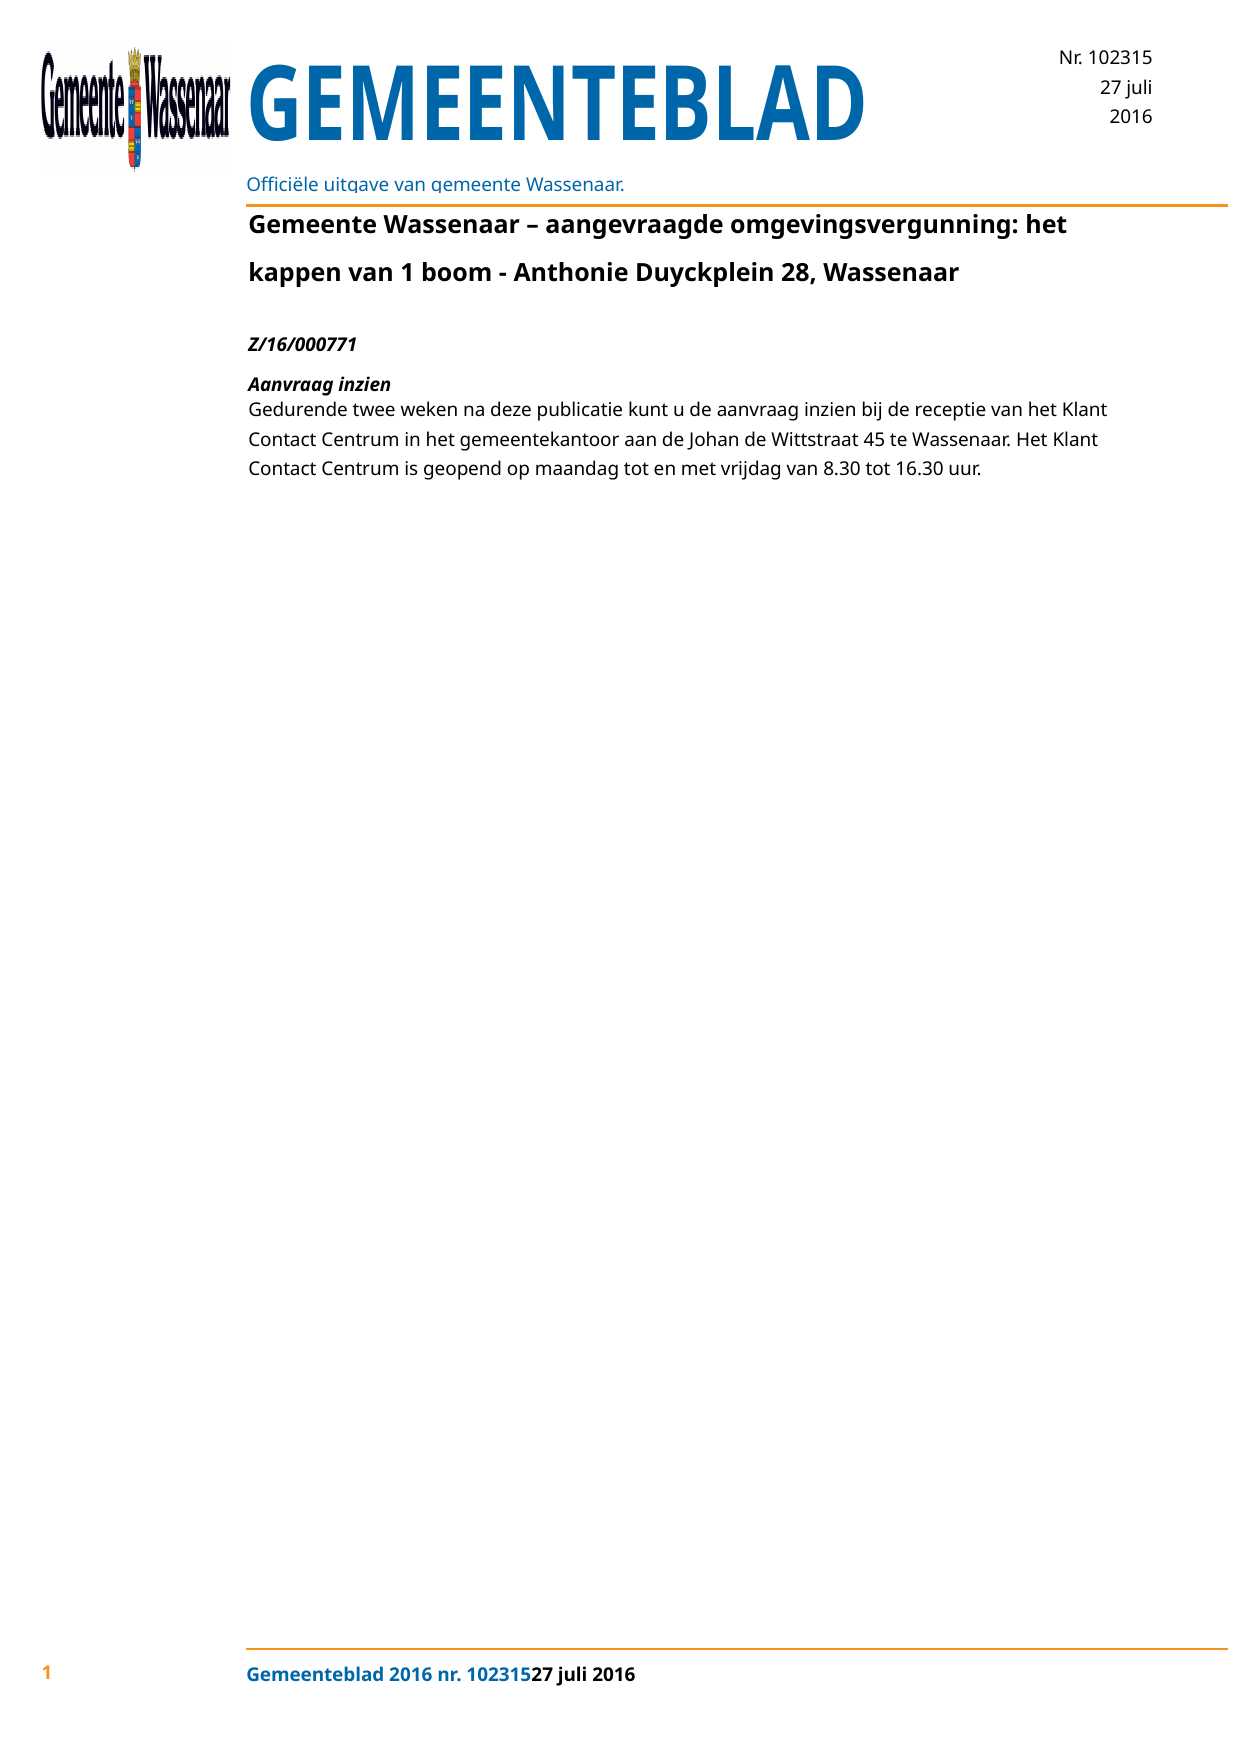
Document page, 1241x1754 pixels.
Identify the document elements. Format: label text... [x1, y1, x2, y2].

text Gedurende twee weken na deze publicatie kunt u de aanvraag inzien bij de receptie van het Klant Contact Centrum in het gemeentekantoor aan de Johan de Wittstraat 45 te Wassenaar. Het Klant Contact Centrum is geopend op maandag tot en met vrijdag van 8.30 tot 16.30 uur. [248, 396, 1152, 481]
picture [41, 47, 231, 172]
text Gemeente Wassenaar – aangevraagde omgevingsvergunning: het kappen van 1 boom - Anthonie Duyckplein 28, Wassenaar [248, 207, 1152, 288]
text Z/16/000771 [248, 331, 1152, 357]
text Aanvraag inzien [248, 371, 1152, 396]
